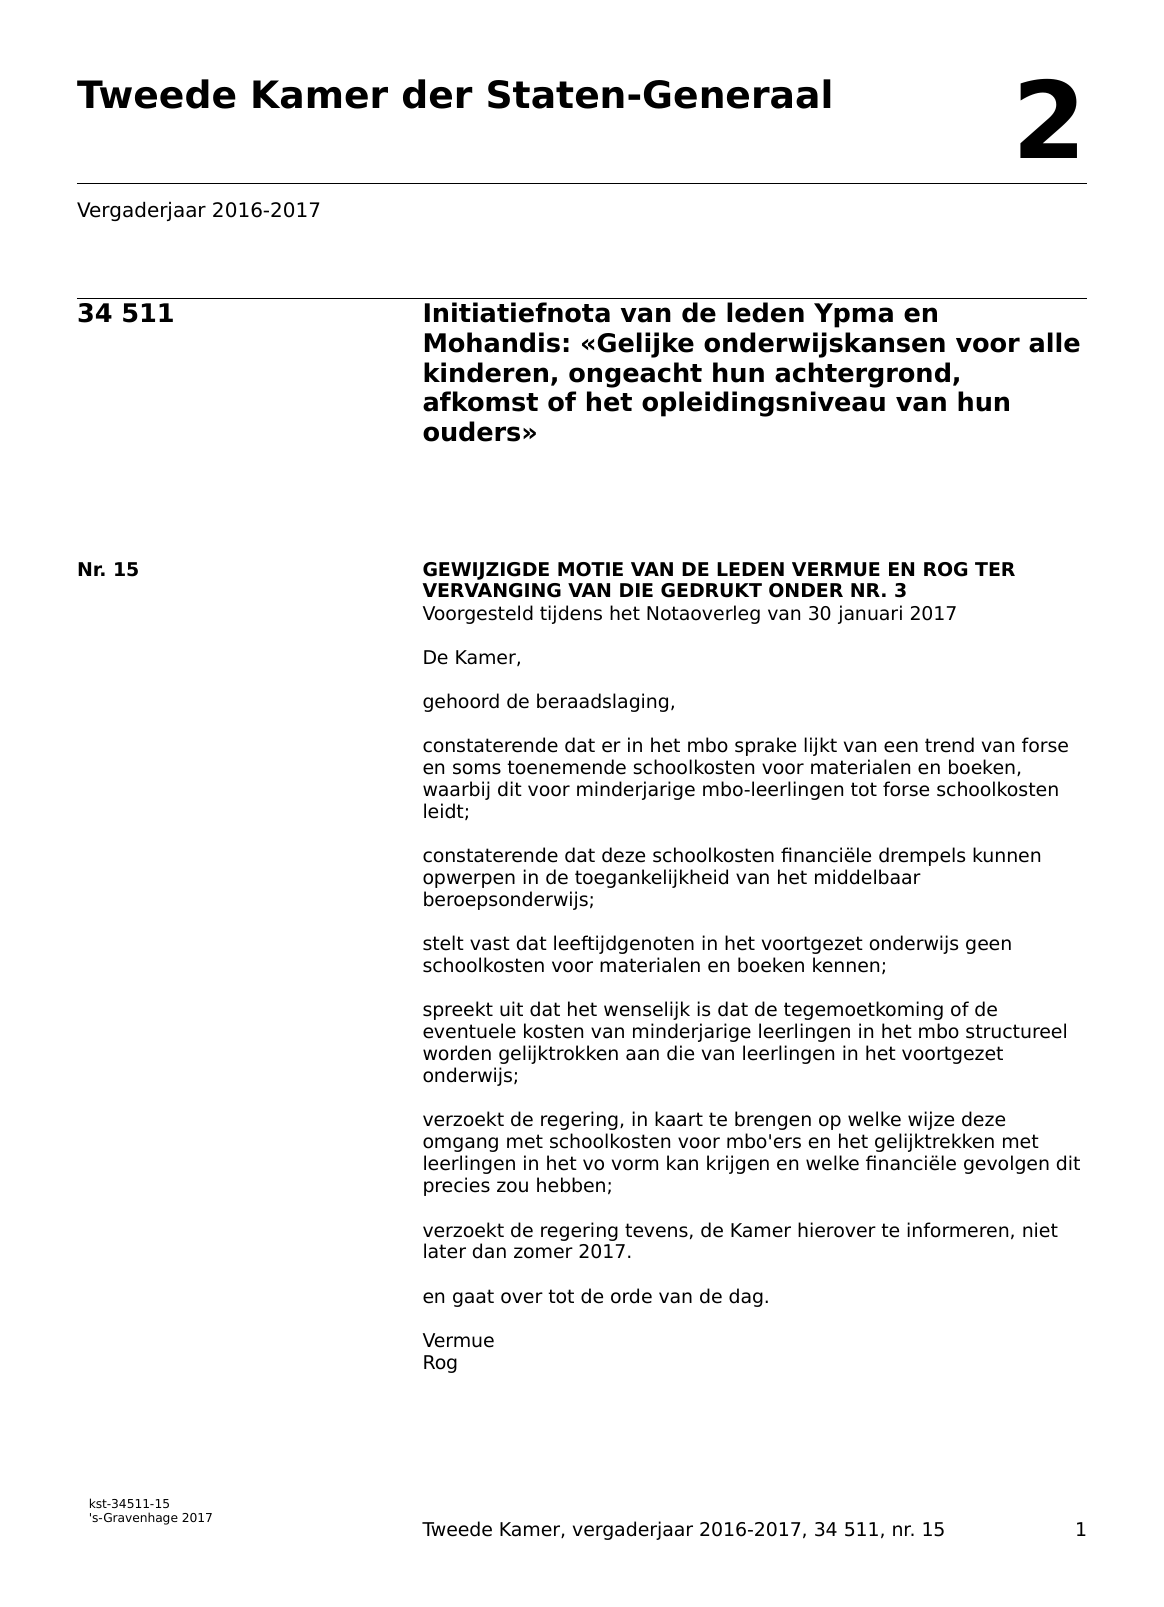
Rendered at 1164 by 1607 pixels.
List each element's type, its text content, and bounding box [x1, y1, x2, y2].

text Rog [422, 1352, 1087, 1374]
subtitle Nr. 15 GEWIJZIGDE MOTIE VAN DE LEDEN VERMUE EN ROG TER VERVANGING VAN DIE GEDRUKT ONDER NR. 3 [77, 558, 1087, 602]
text en gaat over tot de orde van de dag. [422, 1286, 1087, 1308]
subtitle 34 511 Initiatiefnota van de leden Ypma en Mohandis: «Gelijke onderwijskansen voor alle kinderen, ongeacht hun achtergrond, afkomst of het opleidingsniveau van hun ouders» [77, 299, 1087, 447]
text spreekt uit dat het wenselijk is dat de tegemoetkoming of de eventuele kosten van minderjarige leerlingen in het mbo structureel worden gelijktrokken aan die van leerlingen in het voortgezet onderwijs; [422, 999, 1087, 1087]
table_cell Vergaderjaar 2016-2017 [77, 184, 1087, 298]
text Voorgesteld tijdens het Notaoverleg van 30 januari 2017 [422, 602, 1087, 624]
text verzoekt de regering tevens, de Kamer hierover te informeren, niet later dan zomer 2017. [422, 1219, 1087, 1263]
text De Kamer, [422, 647, 1087, 668]
text Vermue [422, 1330, 1087, 1352]
text constaterende dat er in het mbo sprake lijkt van een trend van forse en soms toenemende schoolkosten voor materialen en boeken, waarbij dit voor minderjarige mbo-leerlingen tot forse schoolkosten leidt; [422, 735, 1087, 823]
table_header Tweede Kamer der Staten-Generaal [77, 59, 886, 183]
text kst-34511-15 [88, 1497, 323, 1511]
text gehoord de beraadslaging, [422, 691, 1087, 713]
text 's-Gravenhage 2017 [88, 1511, 323, 1525]
text constaterende dat deze schoolkosten financiële drempels kunnen opwerpen in de toegankelijkheid van het middelbaar beroepsonderwijs; [422, 845, 1087, 911]
text verzoekt de regering, in kaart te brengen op welke wijze deze omgang met schoolkosten voor mbo'ers en het gelijktrekken met leerlingen in het vo vorm kan krijgen en welke financiële gevolgen dit precies zou hebben; [422, 1109, 1087, 1197]
text stelt vast dat leeftijdgenoten in het voortgezet onderwijs geen schoolkosten voor materialen en boeken kennen; [422, 933, 1087, 977]
table_header 2 [886, 59, 1087, 183]
